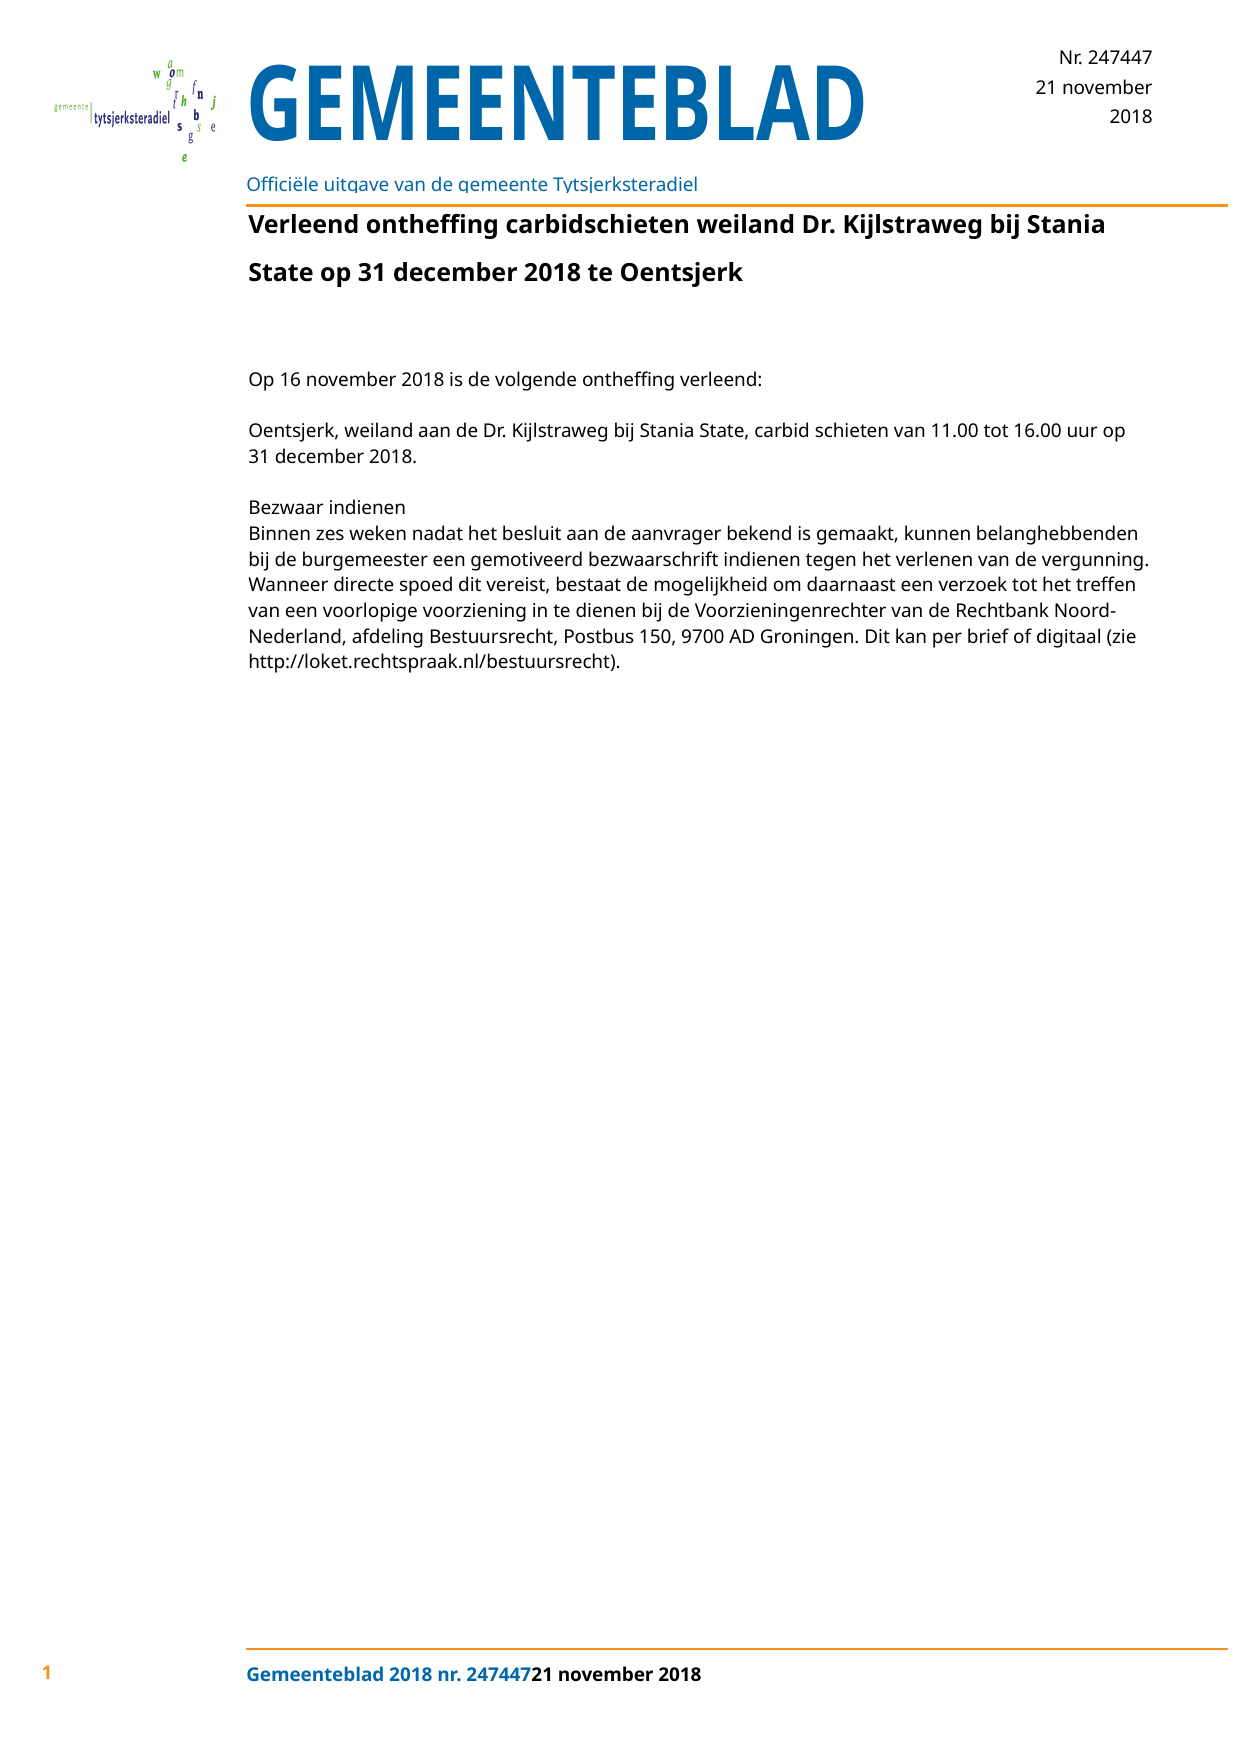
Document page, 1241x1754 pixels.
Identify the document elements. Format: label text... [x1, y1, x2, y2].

text Verleend ontheffing carbidschieten weiland Dr. Kijlstraweg bij Stania State op 31 december 2018 te Oentsjerk [248, 207, 1152, 288]
text Binnen zes weken nadat het besluit aan de aanvrager bekend is gemaakt, kunnen belanghebbenden bij de burgemeester een gemotiveerd bezwaarschrift indienen tegen het verlenen van de vergunning. Wanneer directe spoed dit vereist, bestaat de mogelijkheid om daarnaast een verzoek tot het treffen van een voorlopige voorziening in te dienen bij de Voorzieningenrechter van de Rechtbank Noord-Nederland, afdeling Bestuursrecht, Postbus 150, 9700 AD Groningen. Dit kan per brief of digitaal (zie http://loket.rechtspraak.nl/bestuursrecht). [248, 520, 1152, 674]
picture [41, 47, 231, 172]
text Bezwaar indienen [248, 494, 1152, 520]
text Oentsjerk, weiland aan de Dr. Kijlstraweg bij Stania State, carbid schieten van 11.00 tot 16.00 uur op 31 december 2018. [248, 417, 1152, 469]
text Op 16 november 2018 is de volgende ontheffing verleend: [248, 366, 1152, 391]
